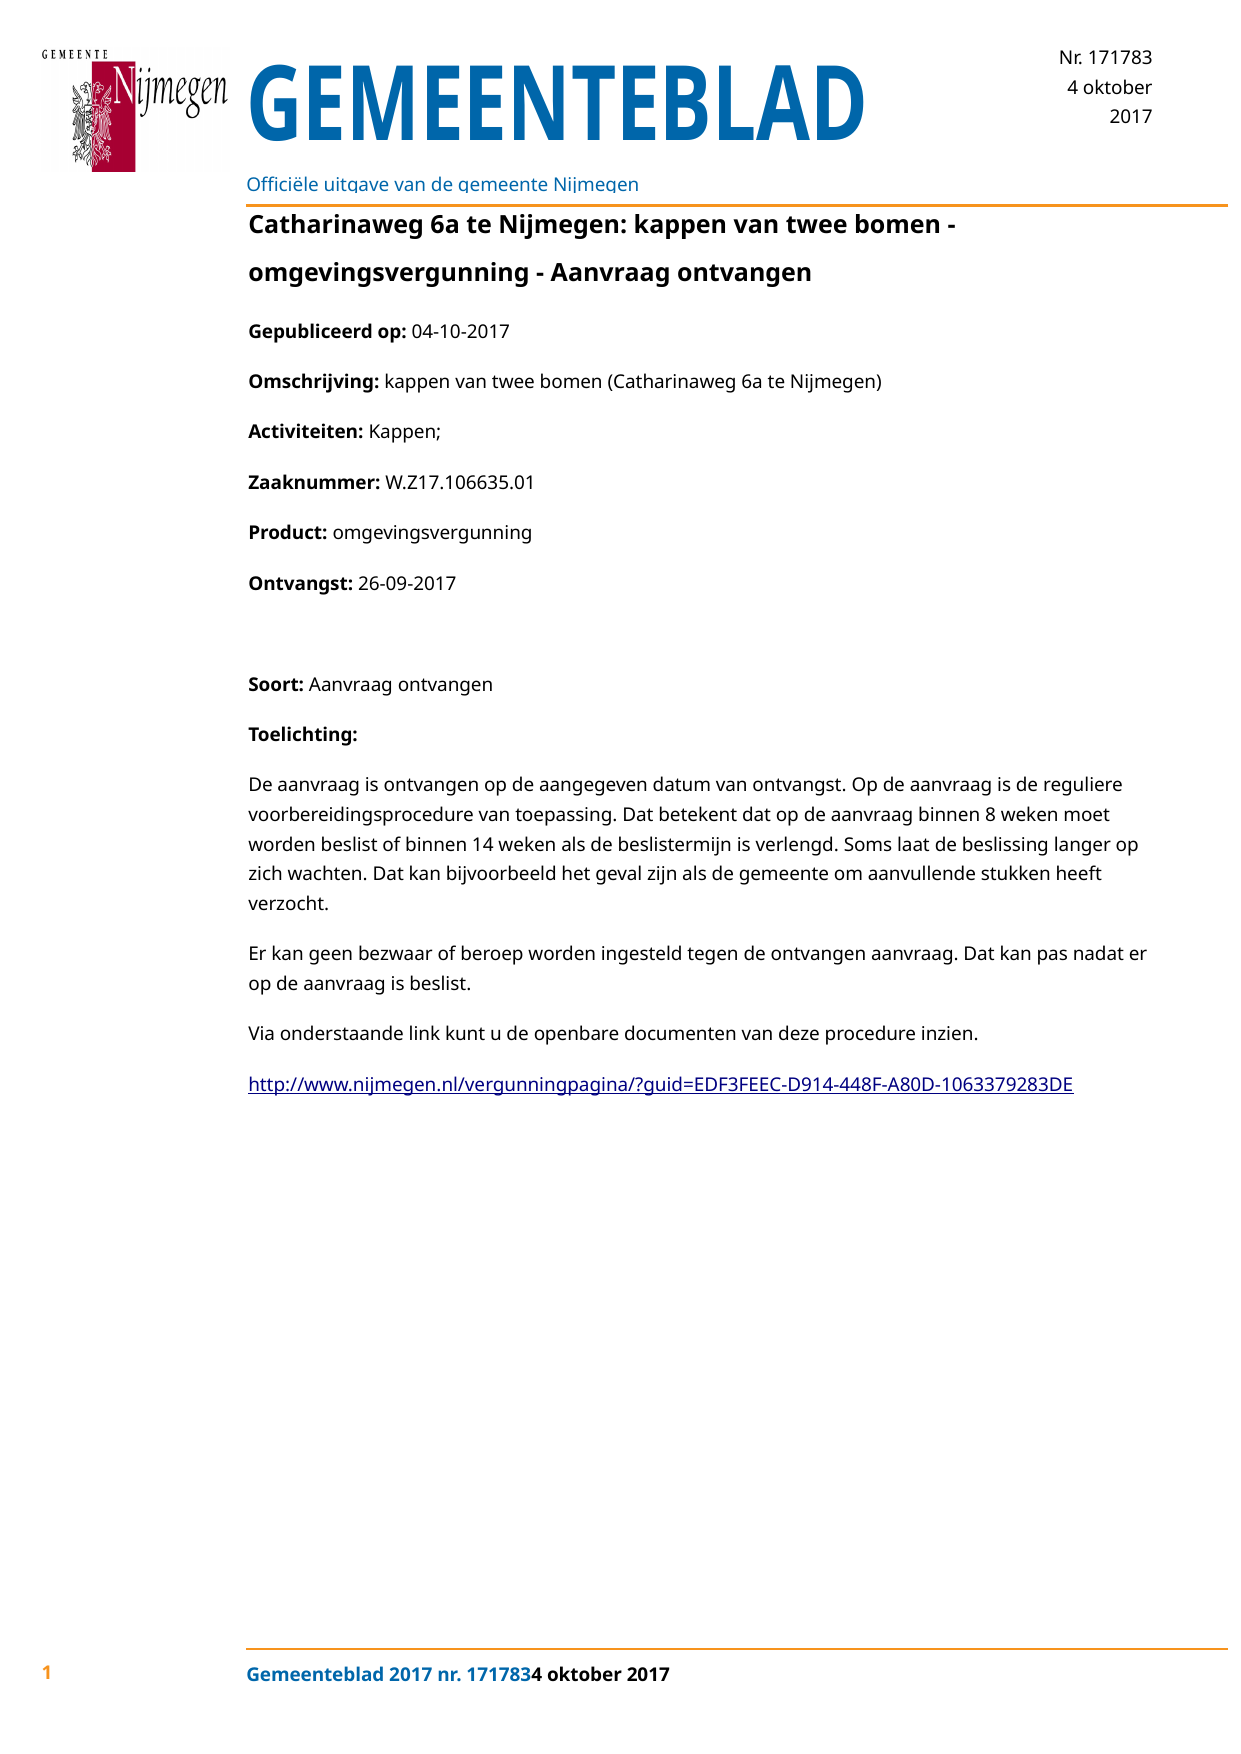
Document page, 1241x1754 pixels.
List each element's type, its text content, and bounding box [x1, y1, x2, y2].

text Via onderstaande link kunt u de openbare documenten van deze procedure inzien. [248, 1020, 1152, 1046]
text Catharinaweg 6a te Nijmegen: kappen van twee bomen - omgevingsvergunning - Aanvraag ontvangen [248, 207, 1152, 288]
text Activiteiten: Kappen; [248, 419, 1152, 444]
text Ontvangst: 26-09-2017 [248, 570, 1152, 596]
text Gepubliceerd op: 04-10-2017 [248, 318, 1152, 344]
text Product: omgevingsvergunning [248, 519, 1152, 545]
text Er kan geen bezwaar of beroep worden ingesteld tegen de ontvangen aanvraag. Dat kan pas nadat er op de aanvraag is beslist. [248, 940, 1152, 996]
text Soort: Aanvraag ontvangen [248, 671, 1152, 697]
text De aanvraag is ontvangen op de aangegeven datum van ontvangst. Op de aanvraag is de reguliere voorbereidingsprocedure van toepassing. Dat betekent dat op de aanvraag binnen 8 weken moet worden beslist of binnen 14 weken als de beslistermijn is verlengd. Soms laat de beslissing langer op zich wachten. Dat kan bijvoorbeeld het geval zijn als de gemeente om aanvullende stukken heeft verzocht. [248, 772, 1152, 916]
picture [41, 47, 231, 172]
text http://www.nijmegen.nl/vergunningpagina/?guid=EDF3FEEC-D914-448F-A80D-1063379283DE [248, 1071, 1152, 1097]
text Toelichting: [248, 721, 1152, 747]
text Zaaknummer: W.Z17.106635.01 [248, 469, 1152, 495]
text Omschrijving: kappen van twee bomen (Catharinaweg 6a te Nijmegen) [248, 368, 1152, 394]
